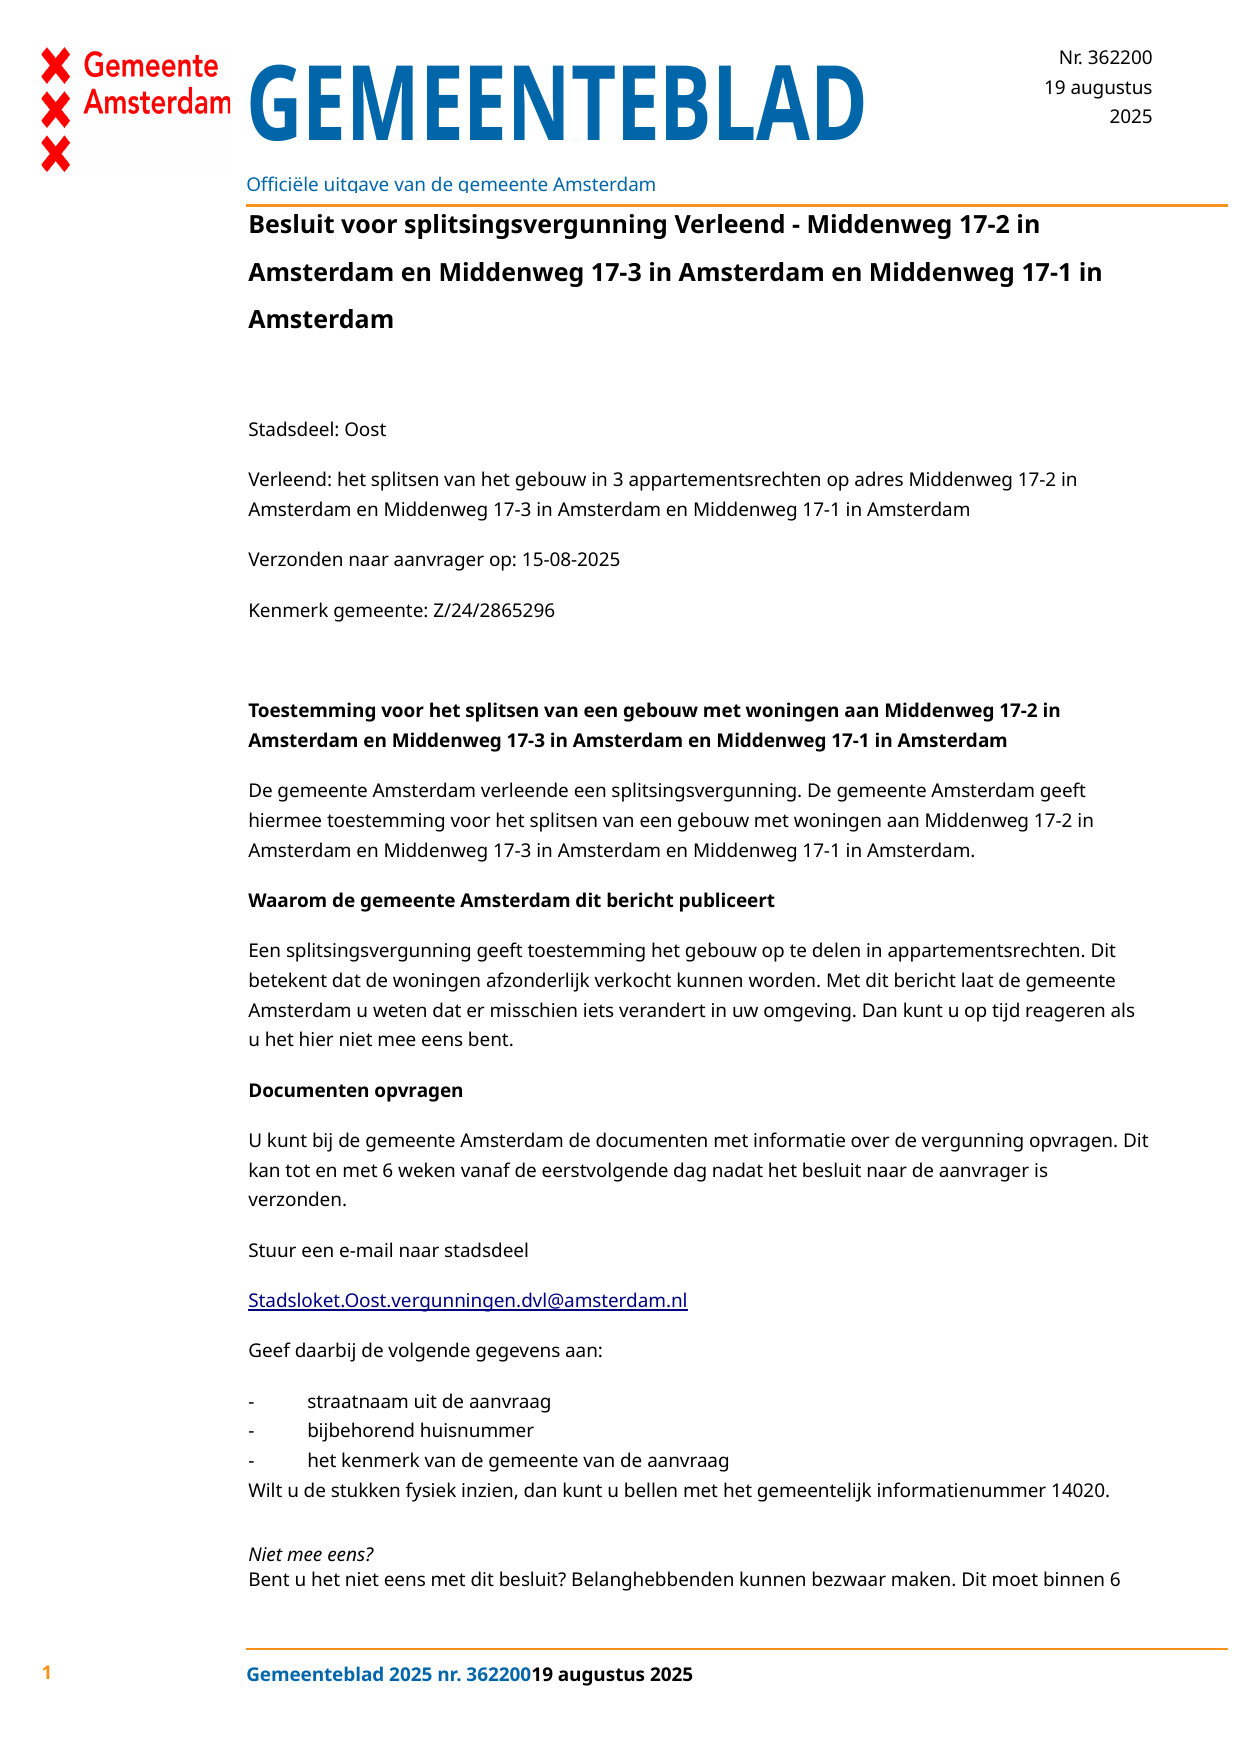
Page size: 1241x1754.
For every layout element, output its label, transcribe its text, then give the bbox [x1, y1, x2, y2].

text Verleend: het splitsen van het gebouw in 3 appartementsrechten op adres Middenweg 17-2 in Amsterdam en Middenweg 17-3 in Amsterdam en Middenweg 17-1 in Amsterdam [248, 466, 1152, 522]
picture [41, 47, 231, 172]
list straatnaam uit de aanvraag [248, 1388, 1152, 1414]
text De gemeente Amsterdam verleende een splitsingsvergunning. De gemeente Amsterdam geeft hiermee toestemming voor het splitsen van een gebouw met woningen aan Middenweg 17-2 in Amsterdam en Middenweg 17-3 in Amsterdam en Middenweg 17-1 in Amsterdam. [248, 778, 1152, 862]
text Besluit voor splitsingsvergunning Verleend - Middenweg 17-2 in Amsterdam en Middenweg 17-3 in Amsterdam en Middenweg 17-1 in Amsterdam [248, 207, 1152, 336]
text U kunt bij de gemeente Amsterdam de documenten met informatie over de vergunning opvragen. Dit kan tot en met 6 weken vanaf de eerstvolgende dag nadat het besluit naar de aanvrager is verzonden. [248, 1127, 1152, 1212]
text Waarom de gemeente Amsterdam dit bericht publiceert [248, 887, 1152, 913]
text Geef daarbij de volgende gegevens aan: [248, 1338, 1152, 1363]
text Verzonden naar aanvrager op: 15-08-2025 [248, 546, 1152, 572]
text Documenten opvragen [248, 1077, 1152, 1102]
text Stadsdeel: Oost [248, 416, 1152, 442]
list bijbehorend huisnummer [248, 1418, 1152, 1443]
text Stadsloket.Oost.vergunningen.dvl@amsterdam.nl [248, 1287, 1152, 1313]
text Wilt u de stukken fysiek inzien, dan kunt u bellen met het gemeentelijk informatienummer 14020. [248, 1477, 1152, 1502]
text Stuur een e-mail naar stadsdeel [248, 1237, 1152, 1262]
text Een splitsingsvergunning geeft toestemming het gebouw op te delen in appartementsrechten. Dit betekent dat de woningen afzonderlijk verkocht kunnen worden. Met dit bericht laat de gemeente Amsterdam u weten dat er misschien iets verandert in uw omgeving. Dan kunt u op tijd reageren als u het hier niet mee eens bent. [248, 938, 1152, 1052]
text Toestemming voor het splitsen van een gebouw met woningen aan Middenweg 17-2 in Amsterdam en Middenweg 17-3 in Amsterdam en Middenweg 17-1 in Amsterdam [248, 698, 1152, 753]
text Niet mee eens? [248, 1541, 1152, 1566]
list het kenmerk van de gemeente van de aanvraag [248, 1447, 1152, 1473]
text Bent u het niet eens met dit besluit? Belanghebbenden kunnen bezwaar maken. Dit moet binnen 6 [248, 1566, 1152, 1592]
text Kenmerk gemeente: Z/24/2865296 [248, 597, 1152, 622]
